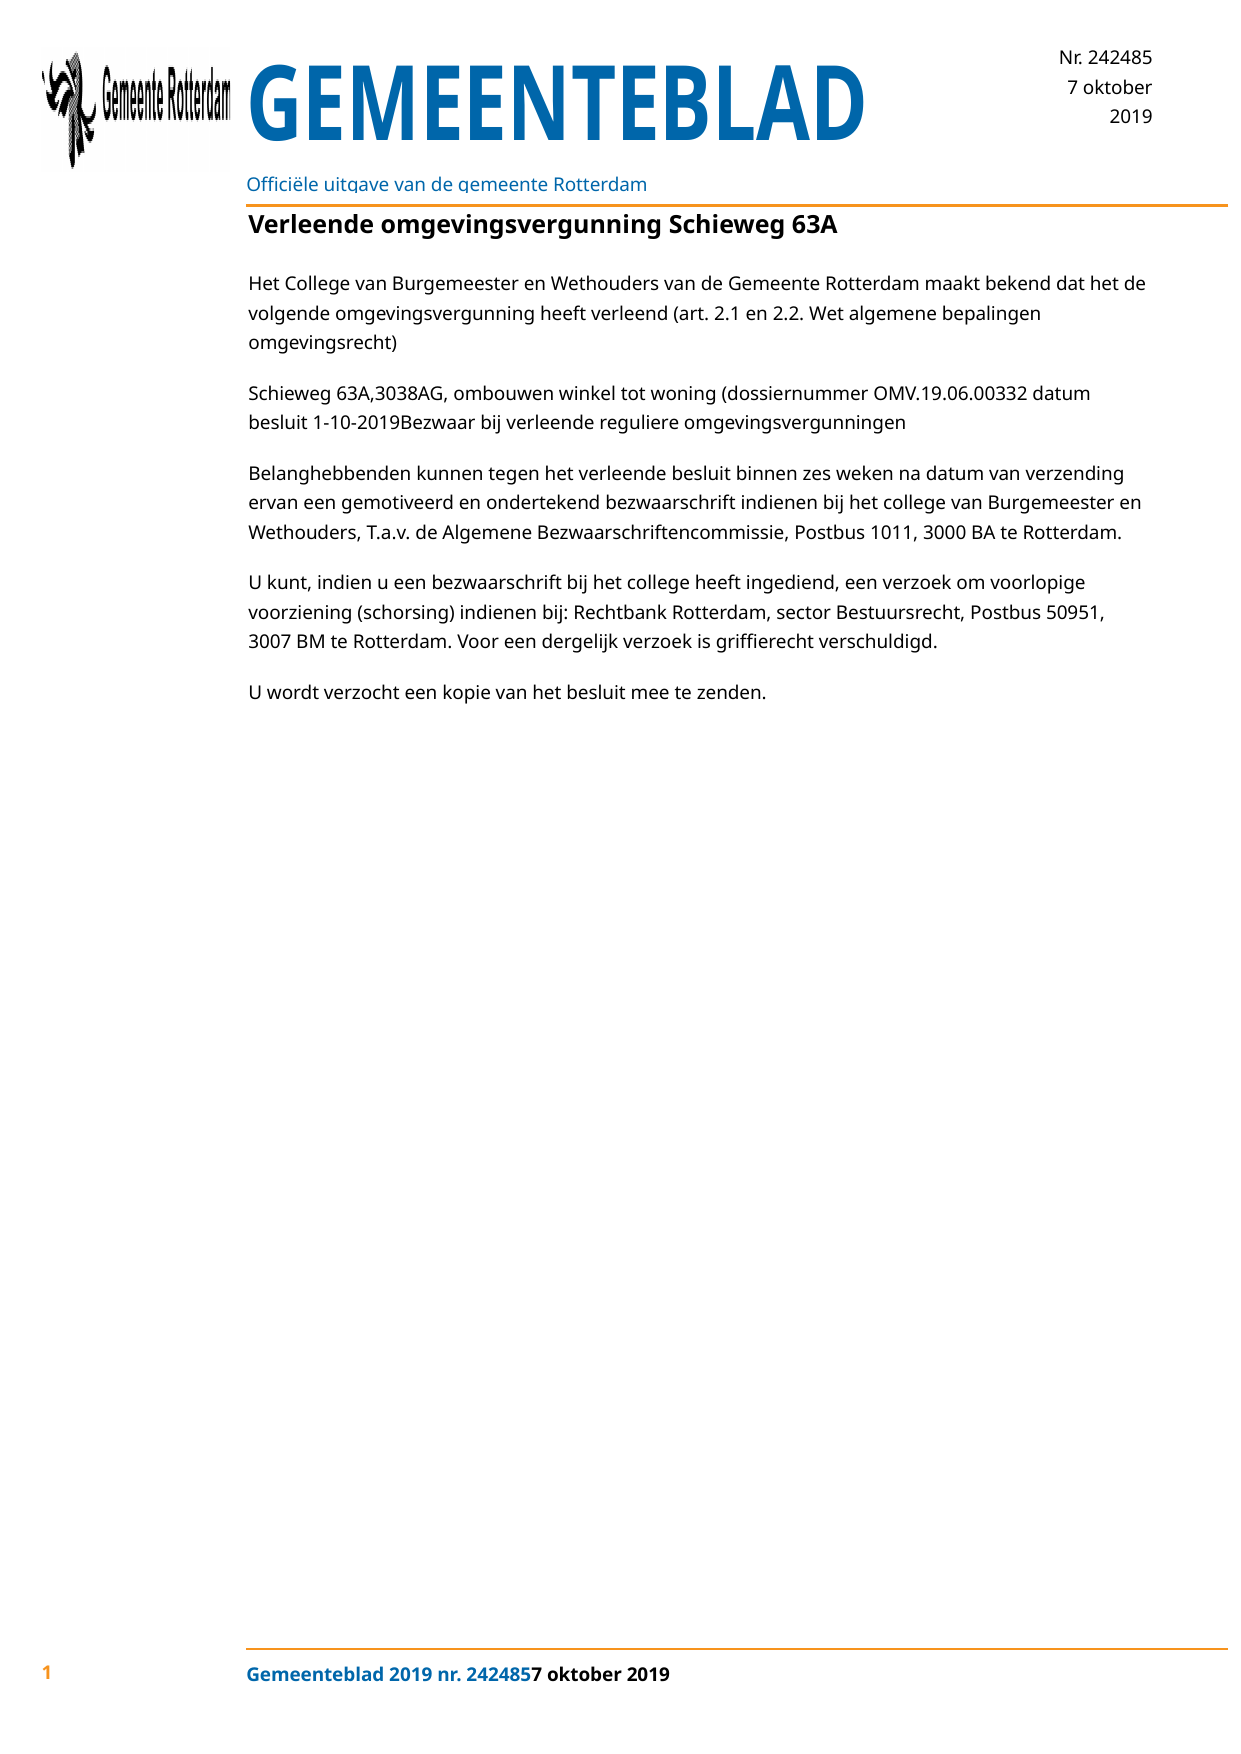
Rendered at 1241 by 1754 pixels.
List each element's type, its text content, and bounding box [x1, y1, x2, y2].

text Verleende omgevingsvergunning Schieweg 63A [248, 207, 1152, 241]
text Schieweg 63A,3038AG, ombouwen winkel tot woning (dossiernummer OMV.19.06.00332 datum besluit 1-10-2019Bezwaar bij verleende reguliere omgevingsvergunningen [248, 380, 1152, 435]
text Belanghebbenden kunnen tegen het verleende besluit binnen zes weken na datum van verzending ervan een gemotiveerd en ondertekend bezwaarschrift indienen bij het college van Burgemeester en Wethouders, T.a.v. de Algemene Bezwaarschriftencommissie, Postbus 1011, 3000 BA te Rotterdam. [248, 460, 1152, 545]
text Het College van Burgemeester en Wethouders van de Gemeente Rotterdam maakt bekend dat het de volgende omgevingsvergunning heeft verleend (art. 2.1 en 2.2. Wet algemene bepalingen omgevingsrecht) [248, 270, 1152, 355]
picture [41, 47, 231, 172]
text U kunt, indien u een bezwaarschrift bij het college heeft ingediend, een verzoek om voorlopige voorziening (schorsing) indienen bij: Rechtbank Rotterdam, sector Bestuursrecht, Postbus 50951, 3007 BM te Rotterdam. Voor een dergelijk verzoek is griffierecht verschuldigd. [248, 569, 1152, 654]
text U wordt verzocht een kopie van het besluit mee te zenden. [248, 679, 1152, 705]
